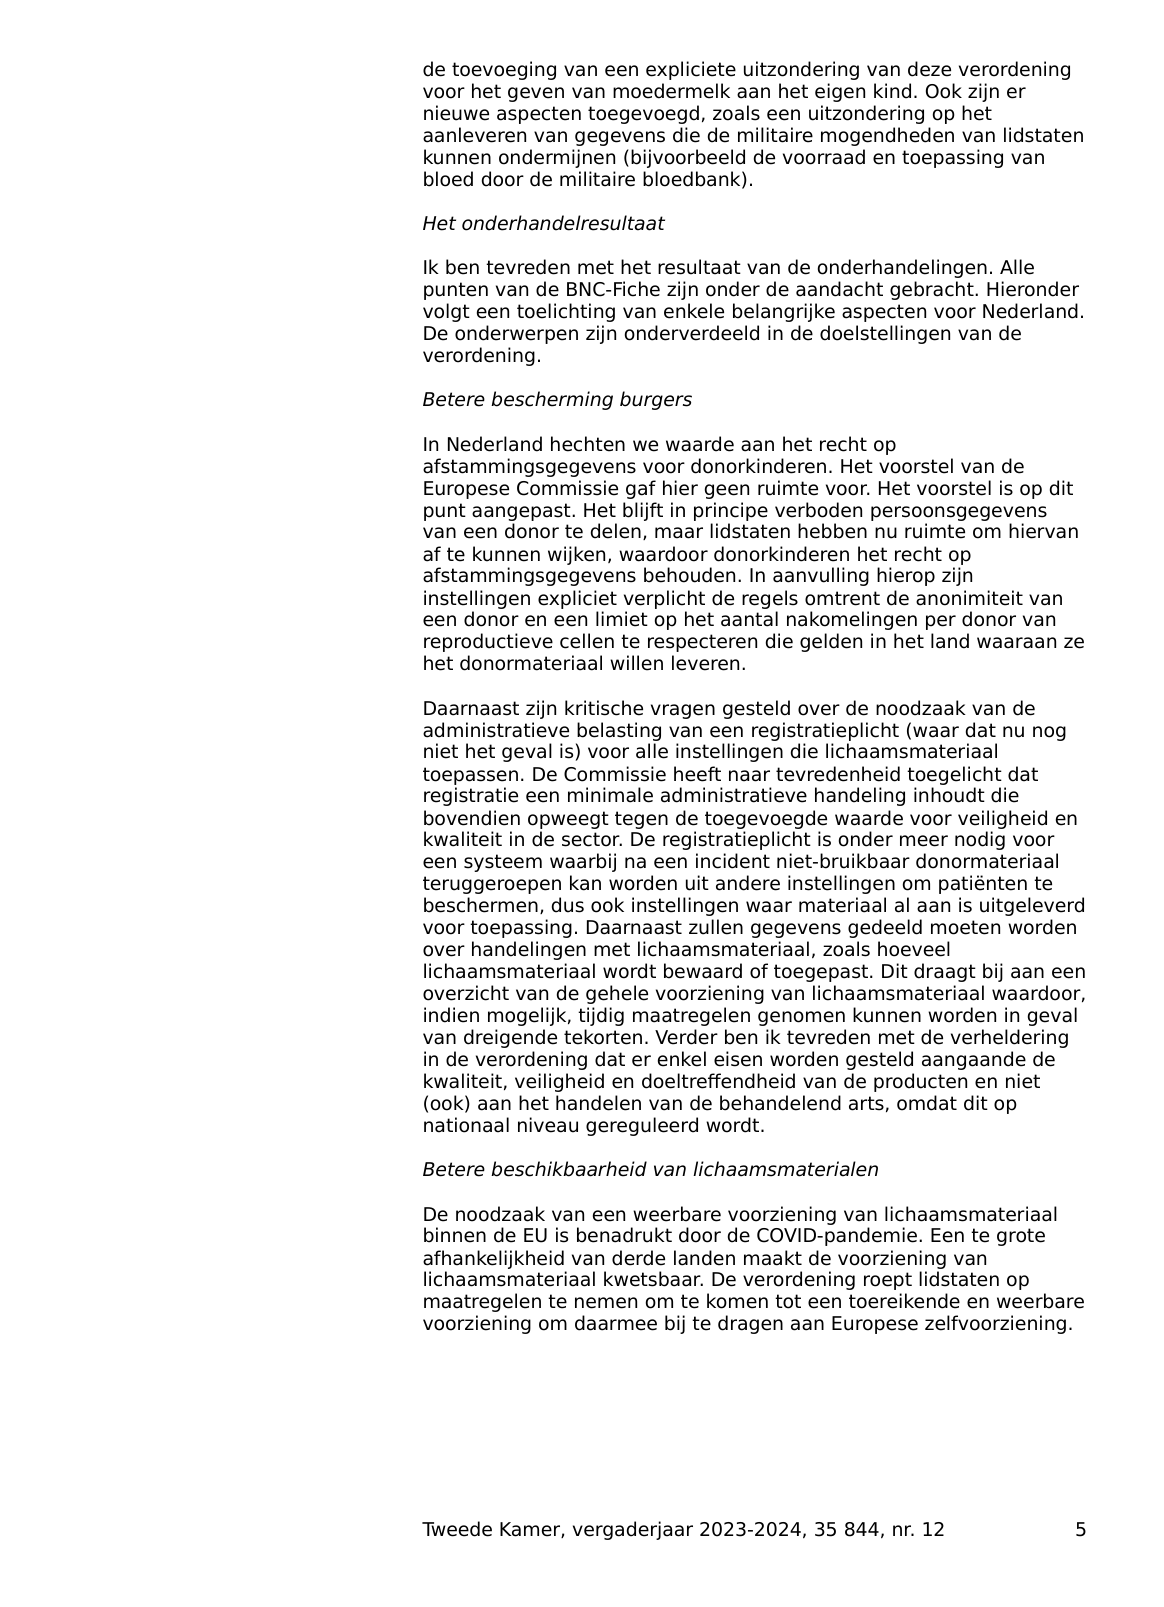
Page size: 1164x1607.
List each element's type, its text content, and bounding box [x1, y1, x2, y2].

text De noodzaak van een weerbare voorziening van lichaamsmateriaal binnen de EU is benadrukt door de COVID-pandemie. Een te grote afhankelijkheid van derde landen maakt de voorziening van lichaamsmateriaal kwetsbaar. De verordening roept lidstaten op maatregelen te nemen om te komen tot een toereikende en weerbare voorziening om daarmee bij te dragen aan Europese zelfvoorziening. [422, 1203, 1087, 1335]
subtitle Betere bescherming burgers [422, 389, 1087, 411]
subtitle Betere beschikbaarheid van lichaamsmaterialen [422, 1159, 1087, 1181]
text Ik ben tevreden met het resultaat van de onderhandelingen. Alle punten van de BNC-Fiche zijn onder de aandacht gebracht. Hieronder volgt een toelichting van enkele belangrijke aspecten voor Nederland. De onderwerpen zijn onderverdeeld in de doelstellingen van de verordening. [422, 257, 1087, 367]
text de toevoeging van een expliciete uitzondering van deze verordening voor het geven van moedermelk aan het eigen kind. Ook zijn er nieuwe aspecten toegevoegd, zoals een uitzondering op het aanleveren van gegevens die de militaire mogendheden van lidstaten kunnen ondermijnen (bijvoorbeeld de voorraad en toepassing van bloed door de militaire bloedbank). [422, 59, 1087, 191]
subtitle Het onderhandelresultaat [422, 213, 1087, 235]
text Daarnaast zijn kritische vragen gesteld over de noodzaak van de administratieve belasting van een registratieplicht (waar dat nu nog niet het geval is) voor alle instellingen die lichaamsmateriaal toepassen. De Commissie heeft naar tevredenheid toegelicht dat registratie een minimale administratieve handeling inhoudt die bovendien opweegt tegen de toegevoegde waarde voor veiligheid en kwaliteit in de sector. De registratieplicht is onder meer nodig voor een systeem waarbij na een incident niet-bruikbaar donormateriaal teruggeroepen kan worden uit andere instellingen om patiënten te beschermen, dus ook instellingen waar materiaal al aan is uitgeleverd voor toepassing. Daarnaast zullen gegevens gedeeld moeten worden over handelingen met lichaamsmateriaal, zoals hoeveel lichaamsmateriaal wordt bewaard of toegepast. Dit draagt bij aan een overzicht van de gehele voorziening van lichaamsmateriaal waardoor, indien mogelijk, tijdig maatregelen genomen kunnen worden in geval van dreigende tekorten. Verder ben ik tevreden met de verheldering in de verordening dat er enkel eisen worden gesteld aangaande de kwaliteit, veiligheid en doeltreffendheid van de producten en niet (ook) aan het handelen van de behandelend arts, omdat dit op nationaal niveau gereguleerd wordt. [422, 697, 1087, 1137]
text In Nederland hechten we waarde aan het recht op afstammingsgegevens voor donorkinderen. Het voorstel van de Europese Commissie gaf hier geen ruimte voor. Het voorstel is op dit punt aangepast. Het blijft in principe verboden persoonsgegevens van een donor te delen, maar lidstaten hebben nu ruimte om hiervan af te kunnen wijken, waardoor donorkinderen het recht op afstammingsgegevens behouden. In aanvulling hierop zijn instellingen expliciet verplicht de regels omtrent de anonimiteit van een donor en een limiet op het aantal nakomelingen per donor van reproductieve cellen te respecteren die gelden in het land waaraan ze het donormateriaal willen leveren. [422, 433, 1087, 675]
